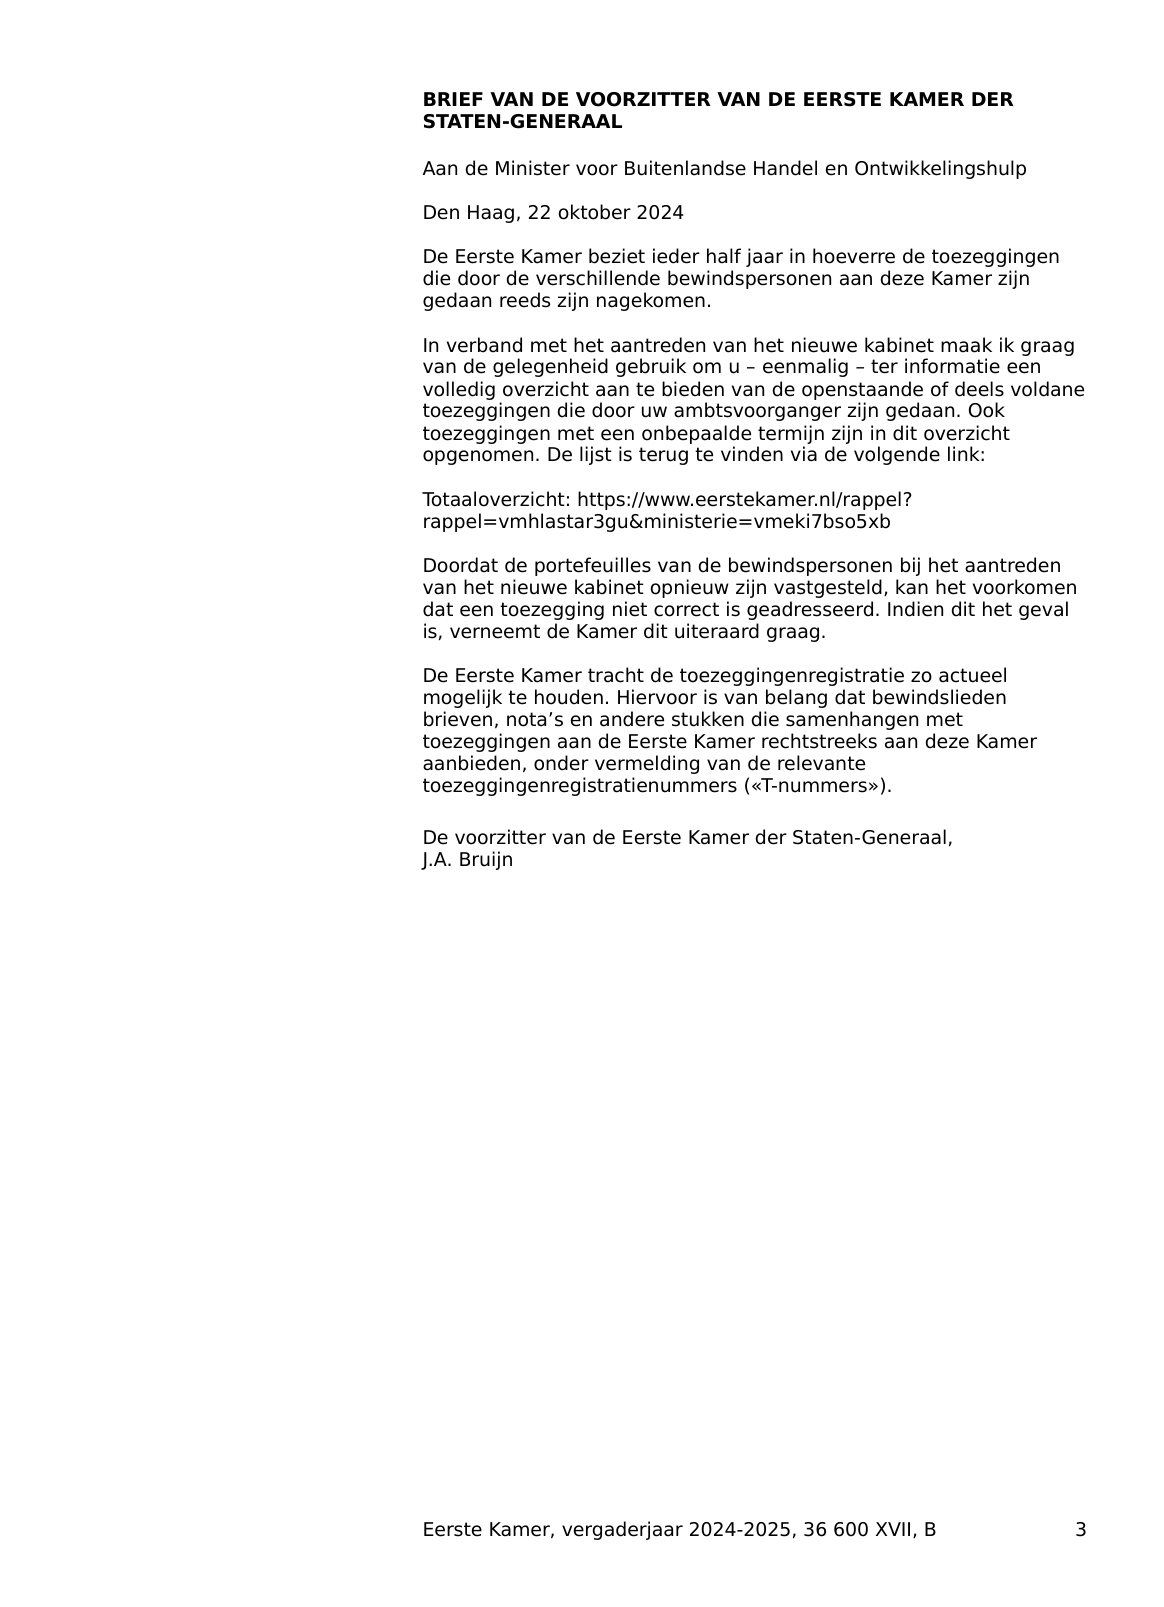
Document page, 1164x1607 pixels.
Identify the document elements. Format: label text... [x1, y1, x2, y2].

text Totaaloverzicht: https://www.eerstekamer.nl/rappel?rappel=vmhlastar3gu&ministerie=vmeki7bso5xb [422, 488, 1087, 532]
subtitle BRIEF VAN DE VOORZITTER VAN DE EERSTE KAMER DER STATEN-GENERAAL [422, 89, 1087, 133]
text De voorzitter van de Eerste Kamer der Staten-Generaal, J.A. Bruijn [422, 827, 1087, 871]
text Den Haag, 22 oktober 2024 [422, 202, 1087, 224]
text De Eerste Kamer beziet ieder half jaar in hoeverre de toezeggingen die door de verschillende bewindspersonen aan deze Kamer zijn gedaan reeds zijn nagekomen. [422, 246, 1087, 312]
text In verband met het aantreden van het nieuwe kabinet maak ik graag van de gelegenheid gebruik om u – eenmalig – ter informatie een volledig overzicht aan te bieden van de openstaande of deels voldane toezeggingen die door uw ambtsvoorganger zijn gedaan. Ook toezeggingen met een onbepaalde termijn zijn in dit overzicht opgenomen. De lijst is terug te vinden via de volgende link: [422, 334, 1087, 466]
text Doordat de portefeuilles van de bewindspersonen bij het aantreden van het nieuwe kabinet opnieuw zijn vastgesteld, kan het voorkomen dat een toezegging niet correct is geadresseerd. Indien dit het geval is, verneemt de Kamer dit uiteraard graag. [422, 555, 1087, 643]
text Aan de Minister voor Buitenlandse Handel en Ontwikkelingshulp [422, 158, 1087, 180]
text De Eerste Kamer tracht de toezeggingenregistratie zo actueel mogelijk te houden. Hiervoor is van belang dat bewindslieden brieven, nota’s en andere stukken die samenhangen met toezeggingen aan de Eerste Kamer rechtstreeks aan deze Kamer aanbieden, onder vermelding van de relevante toezeggingenregistratienummers («T-nummers»). [422, 665, 1087, 797]
